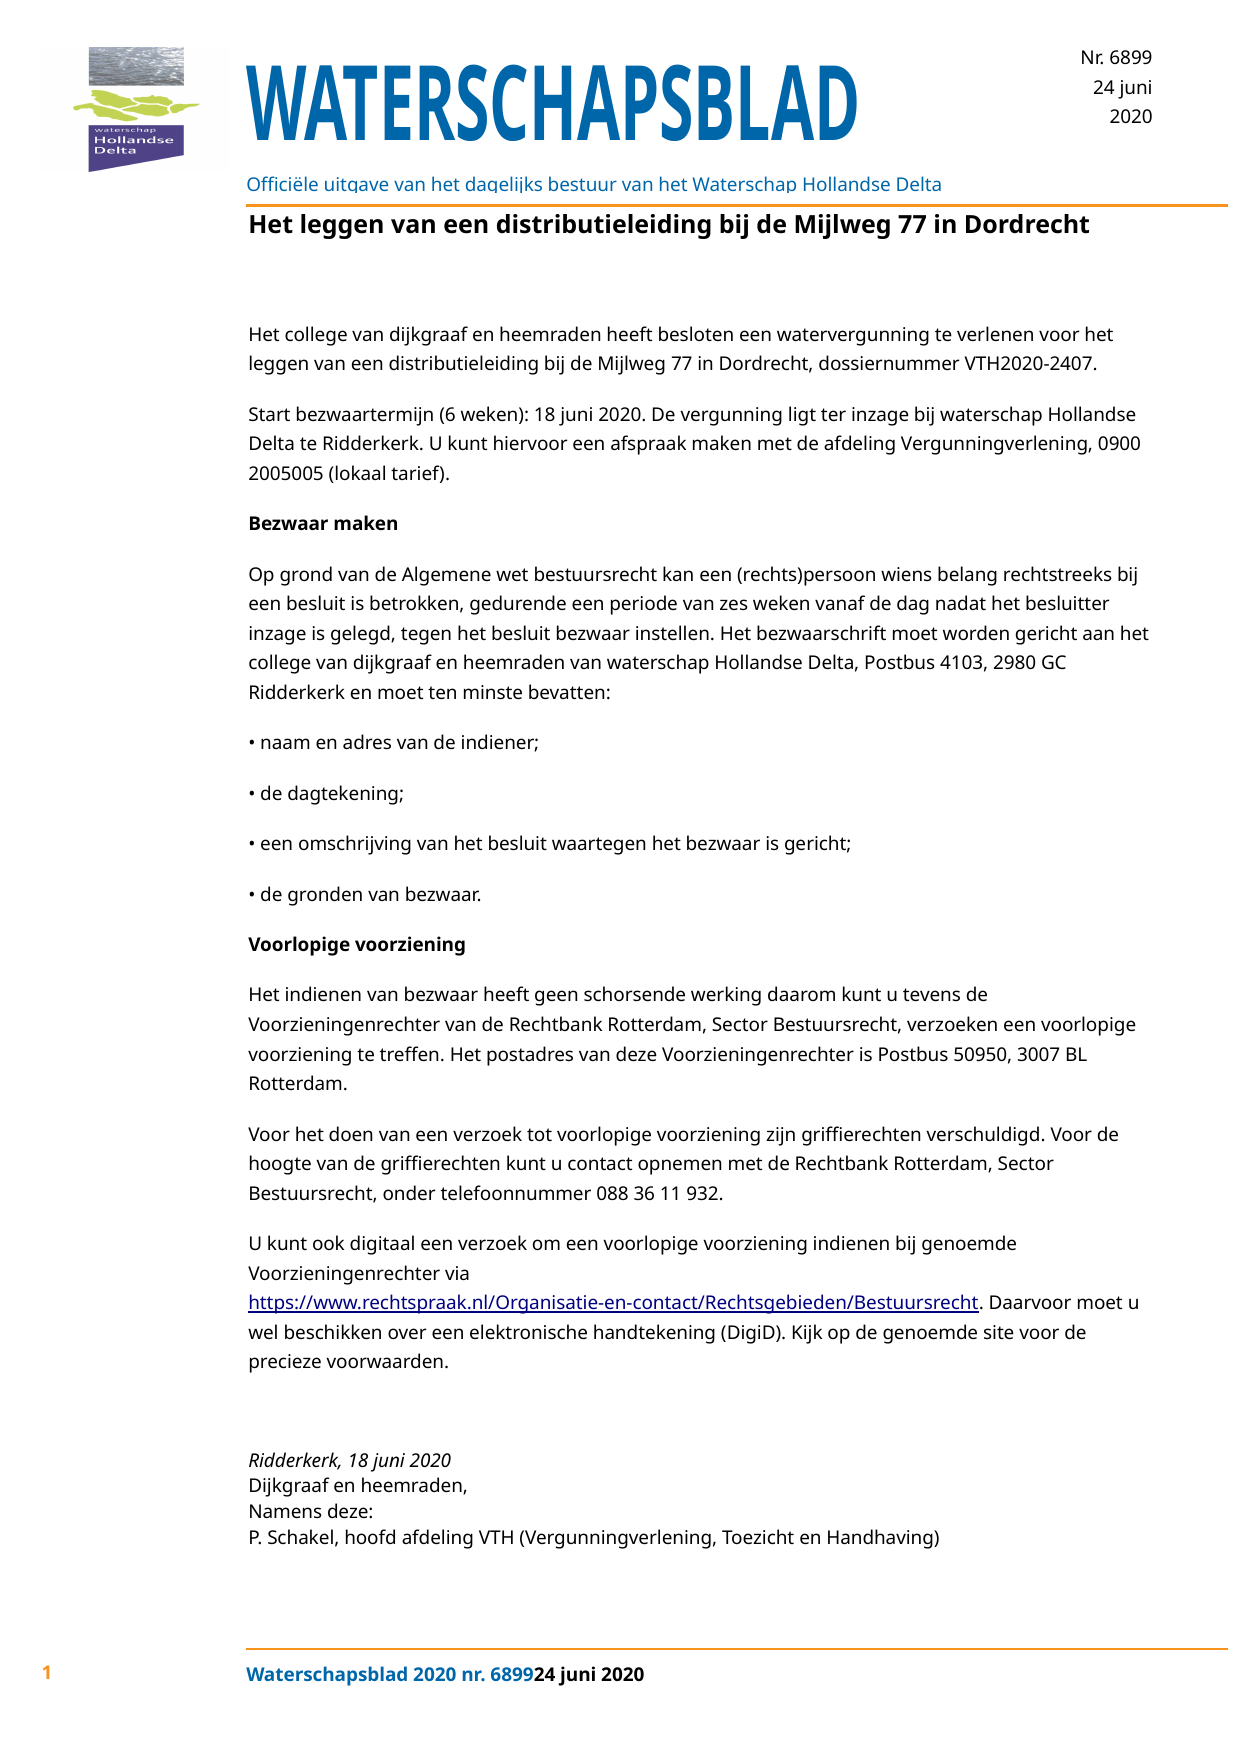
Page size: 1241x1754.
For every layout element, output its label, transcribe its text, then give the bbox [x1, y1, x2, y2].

picture [41, 47, 231, 172]
text Dijkgraaf en heemraden, [248, 1473, 1152, 1498]
text Het indienen van bezwaar heeft geen schorsende werking daarom kunt u tevens de Voorzieningenrechter van de Rechtbank Rotterdam, Sector Bestuursrecht, verzoeken een voorlopige voorziening te treffen. Het postadres van deze Voorzieningenrechter is Postbus 50950, 3007 BL Rotterdam. [248, 982, 1152, 1096]
text • naam en adres van de indiener; [248, 729, 1152, 755]
text U kunt ook digitaal een verzoek om een voorlopige voorziening indienen bij genoemde Voorzieningenrechter via https://www.rechtspraak.nl/Organisatie-en-contact/Rechtsgebieden/Bestuursrecht. Daarvoor moet u wel beschikken over een elektronische handtekening (DigiD). Kijk op de genoemde site voor de precieze voorwaarden. [248, 1230, 1152, 1374]
text Voor het doen van een verzoek tot voorlopige voorziening zijn griffierechten verschuldigd. Voor de hoogte van de griffierechten kunt u contact opnemen met de Rechtbank Rotterdam, Sector Bestuursrecht, onder telefoonnummer 088 36 11 932. [248, 1121, 1152, 1206]
text Namens deze: [248, 1498, 1152, 1524]
text Op grond van de Algemene wet bestuursrecht kan een (rechts)persoon wiens belang rechtstreeks bij een besluit is betrokken, gedurende een periode van zes weken vanaf de dag nadat het besluitter inzage is gelegd, tegen het besluit bezwaar instellen. Het bezwaarschrift moet worden gericht aan het college van dijkgraaf en heemraden van waterschap Hollandse Delta, Postbus 4103, 2980 GC Ridderkerk en moet ten minste bevatten: [248, 561, 1152, 705]
text Ridderkerk, 18 juni 2020 [248, 1447, 1152, 1473]
text Het college van dijkgraaf en heemraden heeft besloten een watervergunning te verlenen voor het leggen van een distributieleiding bij de Mijlweg 77 in Dordrecht, dossiernummer VTH2020-2407. [248, 321, 1152, 376]
text • de gronden van bezwaar. [248, 881, 1152, 906]
text Het leggen van een distributieleiding bij de Mijlweg 77 in Dordrecht [248, 207, 1152, 241]
text • de dagtekening; [248, 780, 1152, 806]
text Start bezwaartermijn (6 weken): 18 juni 2020. De vergunning ligt ter inzage bij waterschap Hollandse Delta te Ridderkerk. U kunt hiervoor een afspraak maken met de afdeling Vergunningverlening, 0900 2005005 (lokaal tarief). [248, 401, 1152, 486]
text Bezwaar maken [248, 510, 1152, 536]
text • een omschrijving van het besluit waartegen het bezwaar is gericht; [248, 830, 1152, 856]
text P. Schakel, hoofd afdeling VTH (Vergunningverlening, Toezicht en Handhaving) [248, 1524, 1152, 1550]
text Voorlopige voorziening [248, 931, 1152, 957]
